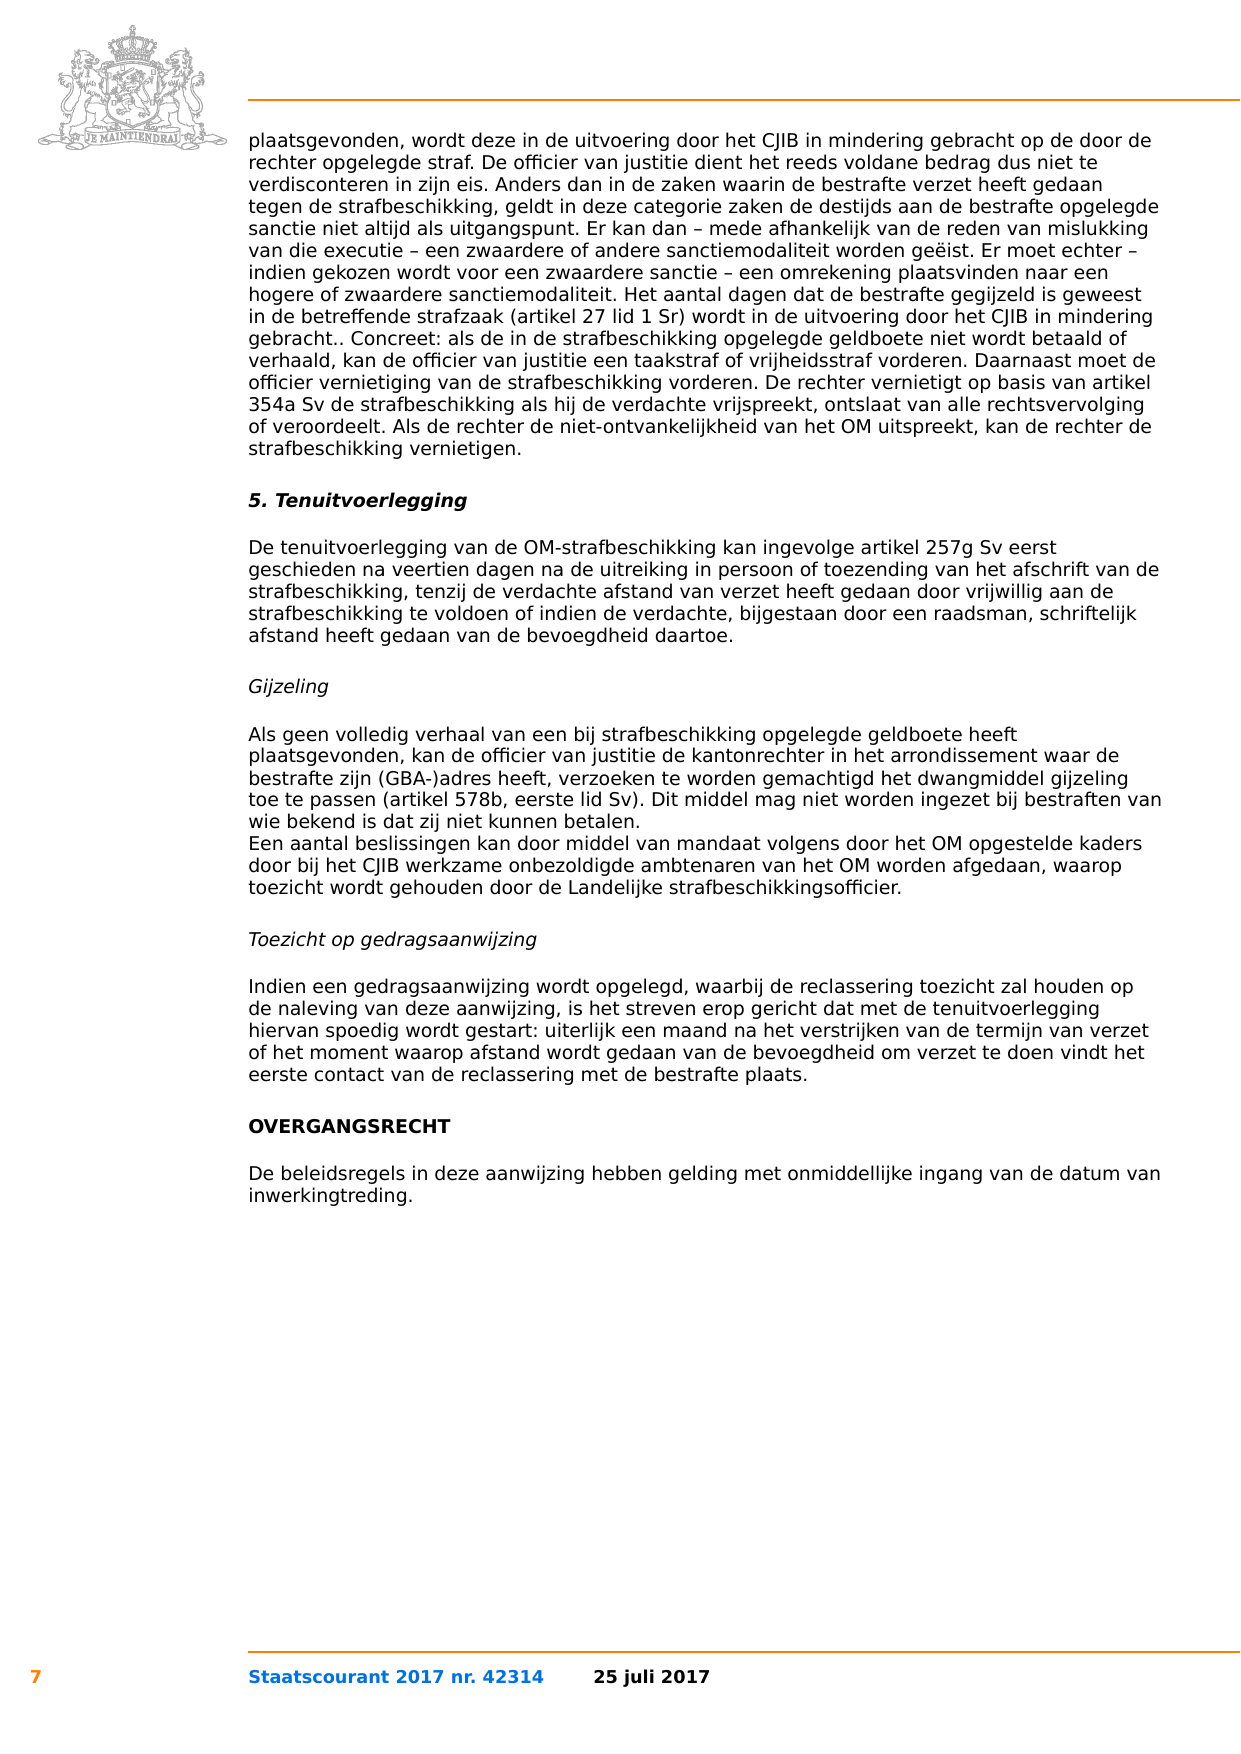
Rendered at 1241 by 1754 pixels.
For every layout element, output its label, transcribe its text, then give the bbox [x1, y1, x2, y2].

text De tenuitvoerlegging van de OM-strafbeschikking kan ingevolge artikel 257g Sv eerst geschieden na veertien dagen na de uitreiking in persoon of toezending van het afschrift van de strafbeschikking, tenzij de verdachte afstand van verzet heeft gedaan door vrijwillig aan de strafbeschikking te voldoen of indien de verdachte, bijgestaan door een raadsman, schriftelijk afstand heeft gedaan van de bevoegdheid daartoe. [248, 537, 1163, 646]
picture [38, 25, 227, 150]
subtitle OVERGANGSRECHT [248, 1116, 1163, 1138]
text Een aantal beslissingen kan door middel van mandaat volgens door het OM opgestelde kaders door bij het CJIB werkzame onbezoldigde ambtenaren van het OM worden afgedaan, waarop toezicht wordt gehouden door de Landelijke strafbeschikkingsofficier. [248, 833, 1163, 899]
text De beleidsregels in deze aanwijzing hebben gelding met onmiddellijke ingang van de datum van inwerkingtreding. [248, 1163, 1163, 1207]
subtitle 5. Tenuitvoerlegging [248, 489, 1163, 512]
text plaatsgevonden, wordt deze in de uitvoering door het CJIB in mindering gebracht op de door de rechter opgelegde straf. De officier van justitie dient het reeds voldane bedrag dus niet te verdisconteren in zijn eis. Anders dan in de zaken waarin de bestrafte verzet heeft gedaan tegen de strafbeschikking, geldt in deze categorie zaken de destijds aan de bestrafte opgelegde sanctie niet altijd als uitgangspunt. Er kan dan – mede afhankelijk van de reden van mislukking van die executie – een zwaardere of andere sanctiemodaliteit worden geëist. Er moet echter – indien gekozen wordt voor een zwaardere sanctie – een omrekening plaatsvinden naar een hogere of zwaardere sanctiemodaliteit. Het aantal dagen dat de bestrafte gegijzeld is geweest in de betreffende strafzaak (artikel 27 lid 1 Sr) wordt in de uitvoering door het CJIB in mindering gebracht.. Concreet: als de in de strafbeschikking opgelegde geldboete niet wordt betaald of verhaald, kan de officier van justitie een taakstraf of vrijheidsstraf vorderen. Daarnaast moet de officier vernietiging van de strafbeschikking vorderen. De rechter vernietigt op basis van artikel 354a Sv de strafbeschikking als hij de verdachte vrijspreekt, ontslaat van alle rechtsvervolging of veroordeelt. Als de rechter de niet-ontvankelijkheid van het OM uitspreekt, kan de rechter de strafbeschikking vernietigen. [248, 130, 1163, 459]
subtitle Toezicht op gedragsaanwijzing [248, 929, 1163, 951]
subtitle Gijzeling [248, 676, 1163, 698]
text Als geen volledig verhaal van een bij strafbeschikking opgelegde geldboete heeft plaatsgevonden, kan de officier van justitie de kantonrechter in het arrondissement waar de bestrafte zijn (GBA-)adres heeft, verzoeken te worden gemachtigd het dwangmiddel gijzeling toe te passen (artikel 578b, eerste lid Sv). Dit middel mag niet worden ingezet bij bestraften van wie bekend is dat zij niet kunnen betalen. [248, 723, 1163, 833]
text Indien een gedragsaanwijzing wordt opgelegd, waarbij de reclassering toezicht zal houden op de naleving van deze aanwijzing, is het streven erop gericht dat met de tenuitvoerlegging hiervan spoedig wordt gestart: uiterlijk een maand na het verstrijken van de termijn van verzet of het moment waarop afstand wordt gedaan van de bevoegdheid om verzet te doen vindt het eerste contact van de reclassering met de bestrafte plaats. [248, 976, 1163, 1086]
